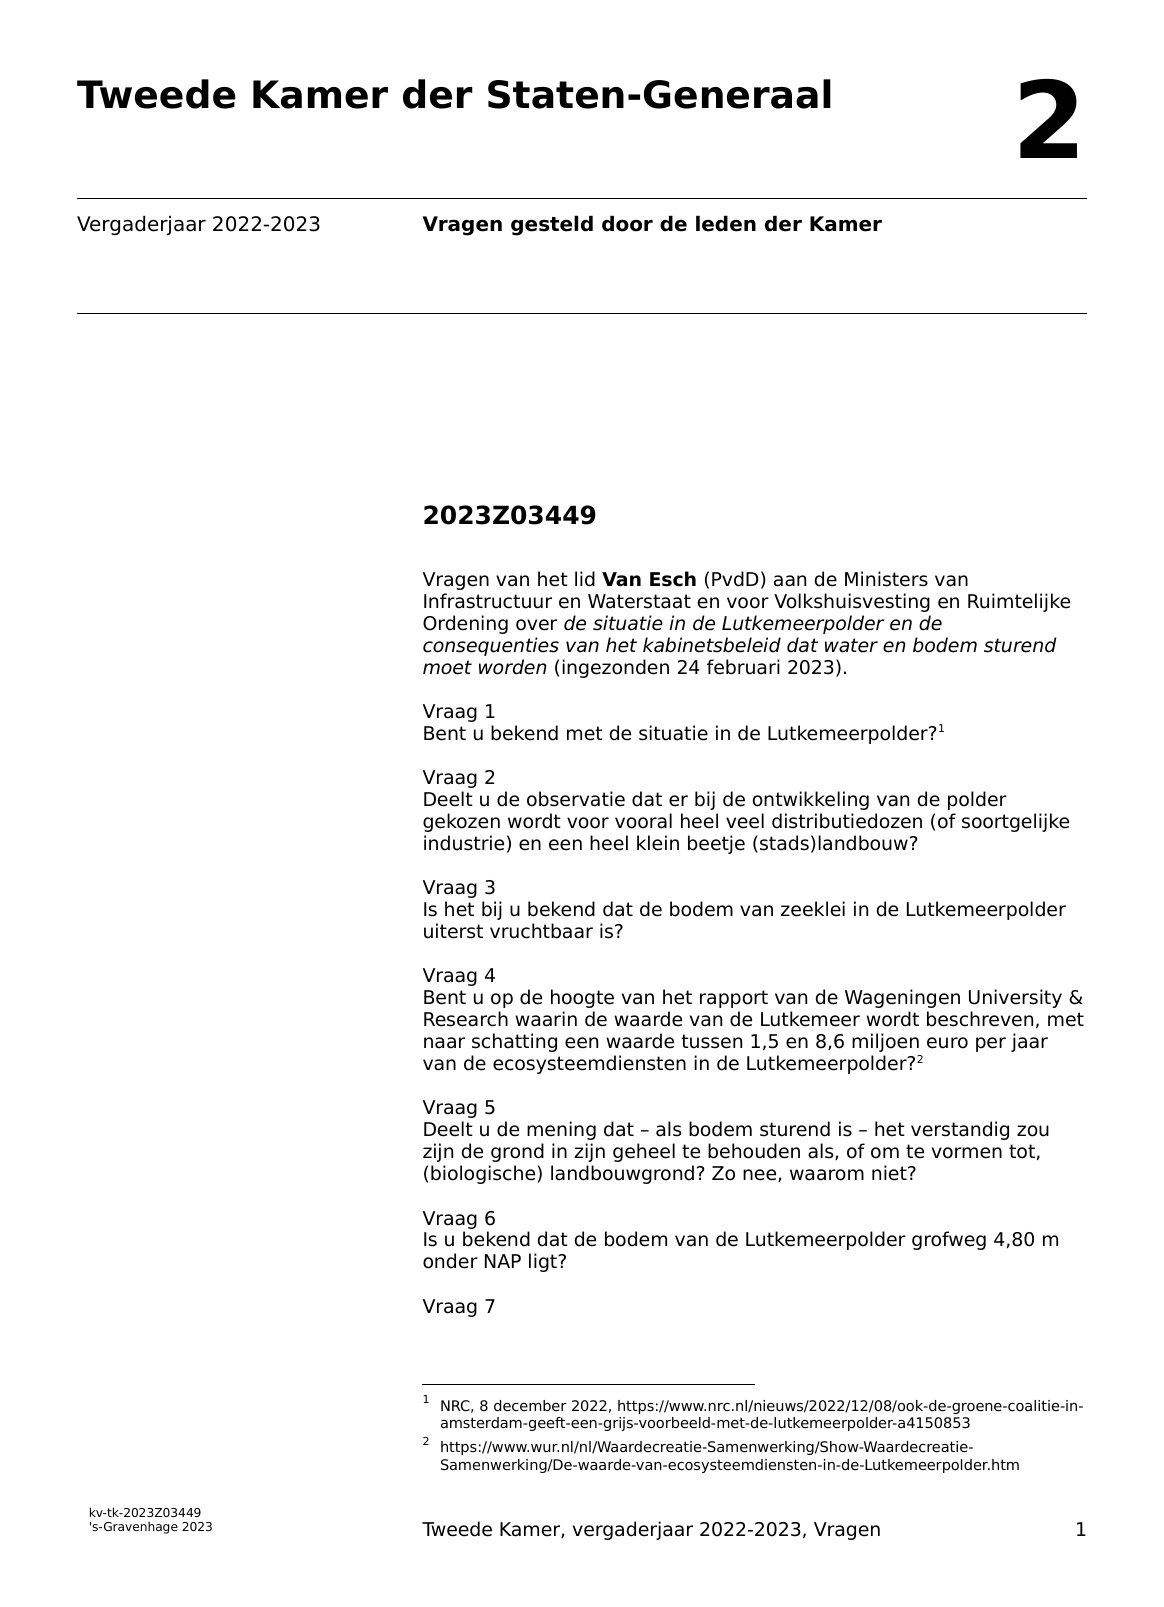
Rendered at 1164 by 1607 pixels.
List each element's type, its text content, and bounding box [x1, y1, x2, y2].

text Deelt u de observatie dat er bij de ontwikkeling van de polder gekozen wordt voor vooral heel veel distributiedozen (of soortgelijke industrie) en een heel klein beetje (stads)landbouw? [422, 789, 1087, 855]
text Vraag 7 [422, 1296, 1087, 1317]
text Bent u bekend met de situatie in de Lutkemeerpolder? [422, 723, 1087, 745]
text Vraag 3 [422, 877, 1087, 899]
text https://www.wur.nl/nl/Waardecreatie-Samenwerking/Show-Waardecreatie-Samenwerking/De-waarde-van-ecosysteemdiensten-in-de-Lutkemeerpolder.htm [422, 1435, 1087, 1474]
table_header Tweede Kamer der Staten-Generaal [77, 59, 886, 198]
text NRC, 8 december 2022, https://www.nrc.nl/nieuws/2022/12/08/ook-de-groene-coalitie-in-amsterdam-geeft-een-grijs-voorbeeld-met-de-lutkemeerpolder-a4150853 [422, 1393, 1087, 1432]
text Vragen van het lid Van Esch (PvdD) aan de Ministers van Infrastructuur en Waterstaat en voor Volkshuisvesting en Ruimtelijke Ordening over de situatie in de Lutkemeerpolder en de consequenties van het kabinetsbeleid dat water en bodem sturend moet worden (ingezonden 24 februari 2023). [422, 569, 1087, 679]
text Deelt u de mening dat – als bodem sturend is – het verstandig zou zijn de grond in zijn geheel te behouden als, of om te vormen tot, (biologische) landbouwgrond? Zo nee, waarom niet? [422, 1119, 1087, 1185]
text kv-tk-2023Z03449 [88, 1506, 323, 1520]
text Vraag 4 [422, 965, 1087, 987]
text Vraag 5 [422, 1097, 1087, 1119]
text Is het bij u bekend dat de bodem van zeeklei in de Lutkemeerpolder uiterst vruchtbaar is? [422, 899, 1087, 943]
text Vraag 2 [422, 767, 1087, 789]
text 's-Gravenhage 2023 [88, 1520, 323, 1534]
table_cell Vergaderjaar 2022-2023 [77, 199, 422, 313]
text Bent u op de hoogte van het rapport van de Wageningen University & Research waarin de waarde van de Lutkemeer wordt beschreven, met naar schatting een waarde tussen 1,5 en 8,6 miljoen euro per jaar van de ecosysteemdiensten in de Lutkemeerpolder? [422, 987, 1087, 1075]
text Vraag 1 [422, 701, 1087, 723]
table_cell Vragen gesteld door de leden der Kamer [422, 199, 1087, 313]
text 2023Z03449 [422, 501, 1087, 531]
table_header 2 [886, 59, 1087, 198]
text Is u bekend dat de bodem van de Lutkemeerpolder grofweg 4,80 m onder NAP ligt? [422, 1229, 1087, 1273]
text Vraag 6 [422, 1207, 1087, 1229]
